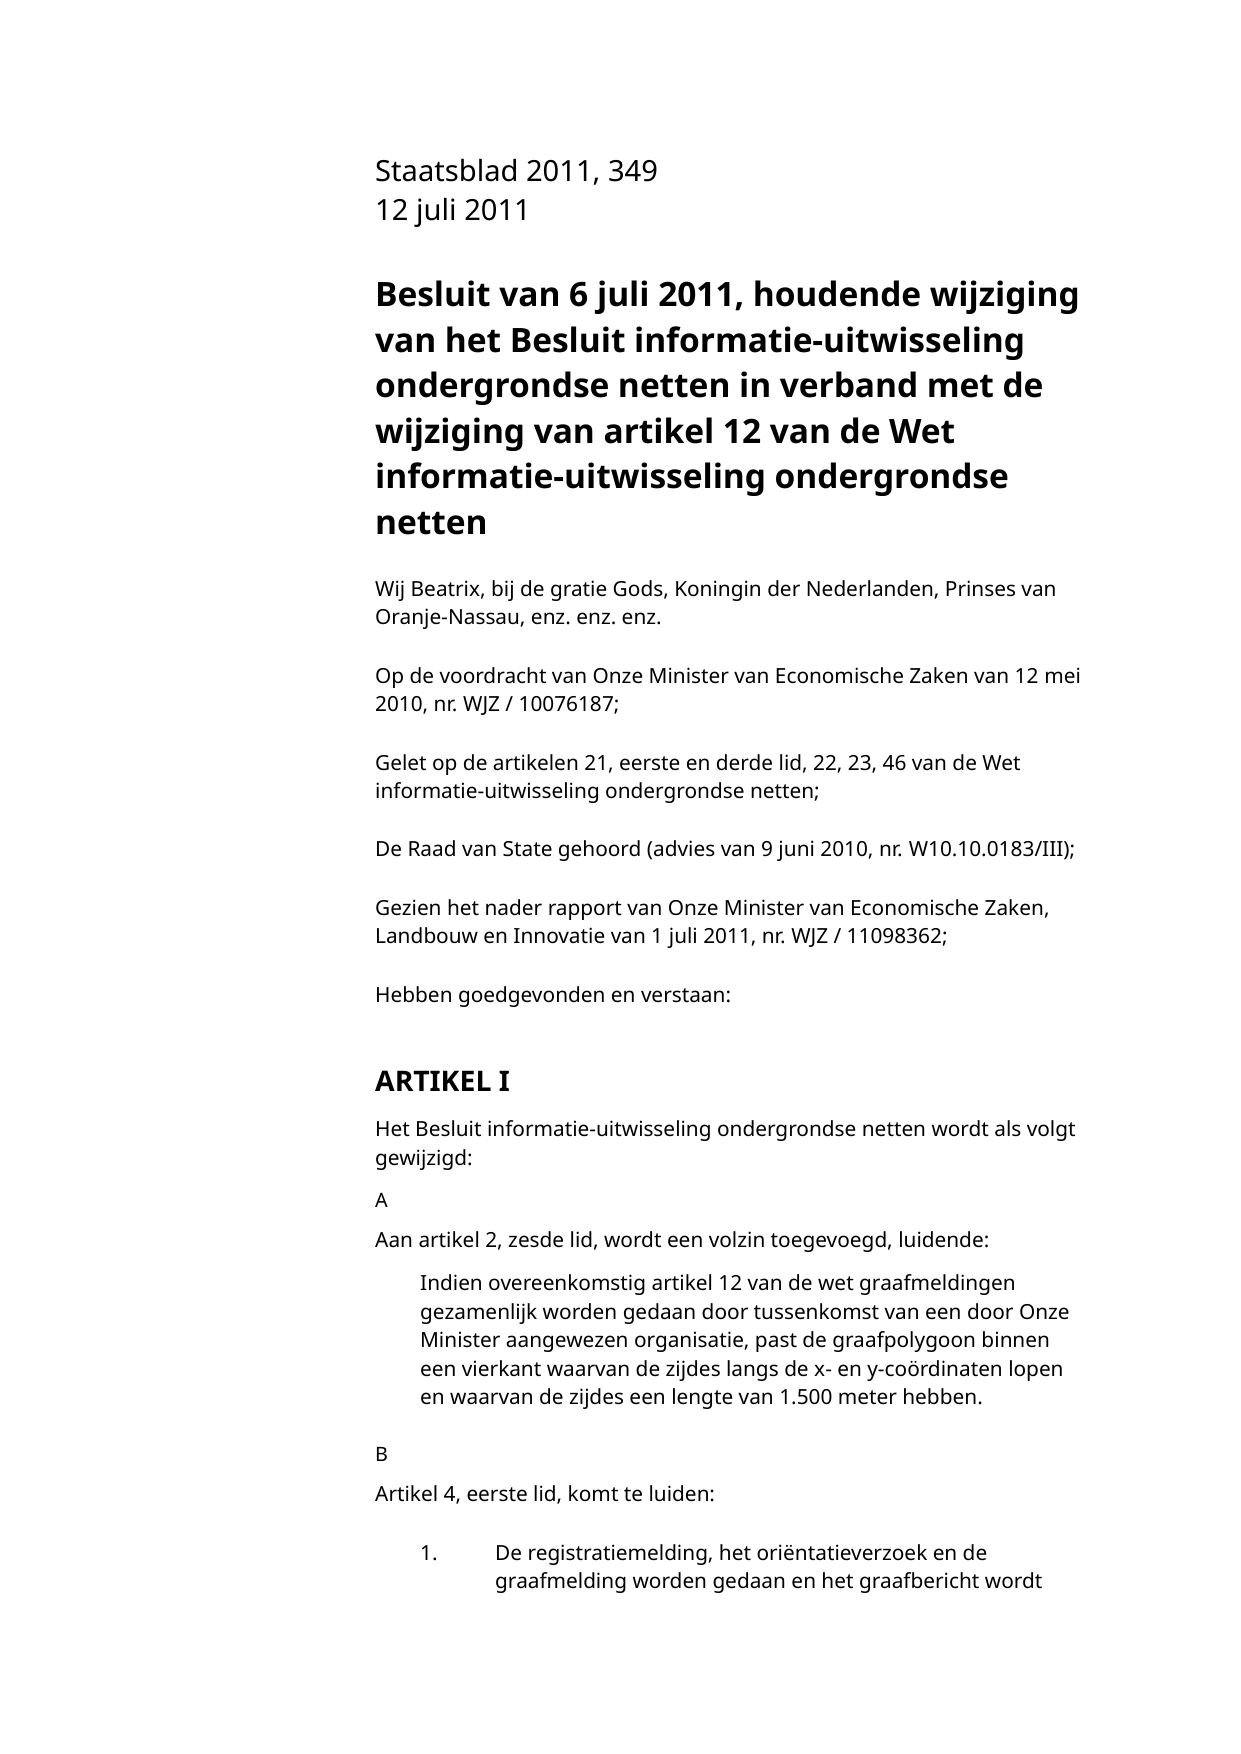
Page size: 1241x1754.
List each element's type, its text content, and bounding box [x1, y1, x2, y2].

text B [375, 1441, 1090, 1468]
list De registratiemelding, het oriëntatieverzoek en de graafmelding worden gedaan en het graafbericht wordt [420, 1538, 1090, 1595]
text A [375, 1186, 1090, 1213]
text 12 juli 2011 [375, 190, 1090, 229]
text Aan artikel 2, zesde lid, wordt een volzin toegevoegd, luidende: [375, 1225, 1090, 1253]
text De Raad van State gehoord (advies van 9 juni 2010, nr. W10.10.0183/III); [375, 834, 1090, 863]
text Indien overeenkomstig artikel 12 van de wet graafmeldingen gezamenlijk worden gedaan door tussenkomst van een door Onze Minister aangewezen organisatie, past de graafpolygoon binnen een vierkant waarvan de zijdes langs de x- en y-coördinaten lopen en waarvan de zijdes een lengte van 1.500 meter hebben. [420, 1268, 1090, 1411]
text Wij Beatrix, bij de gratie Gods, Koningin der Nederlanden, Prinses van Oranje-Nassau, enz. enz. enz. [375, 574, 1090, 631]
text Het Besluit informatie-uitwisseling ondergrondse netten wordt als volgt gewijzigd: [375, 1114, 1090, 1171]
text Staatsblad 2011, 349 [375, 150, 1090, 190]
text Hebben goedgevonden en verstaan: [375, 980, 1090, 1008]
subtitle ARTIKEL I [375, 1061, 1090, 1099]
text Gelet op de artikelen 21, eerste en derde lid, 22, 23, 46 van de Wet informatie-uitwisseling ondergrondse netten; [375, 748, 1090, 804]
text Op de voordracht van Onze Minister van Economische Zaken van 12 mei 2010, nr. WJZ / 10076187; [375, 661, 1090, 718]
text Artikel 4, eerste lid, komt te luiden: [375, 1479, 1090, 1508]
text Gezien het nader rapport van Onze Minister van Economische Zaken, Landbouw en Innovatie van 1 juli 2011, nr. WJZ / 11098362; [375, 893, 1090, 950]
subtitle Besluit van 6 juli 2011, houdende wijziging van het Besluit informatie-uitwisseling ondergrondse netten in verband met de wijziging van artikel 12 van de Wet informatie-uitwisseling ondergrondse netten [375, 271, 1090, 544]
